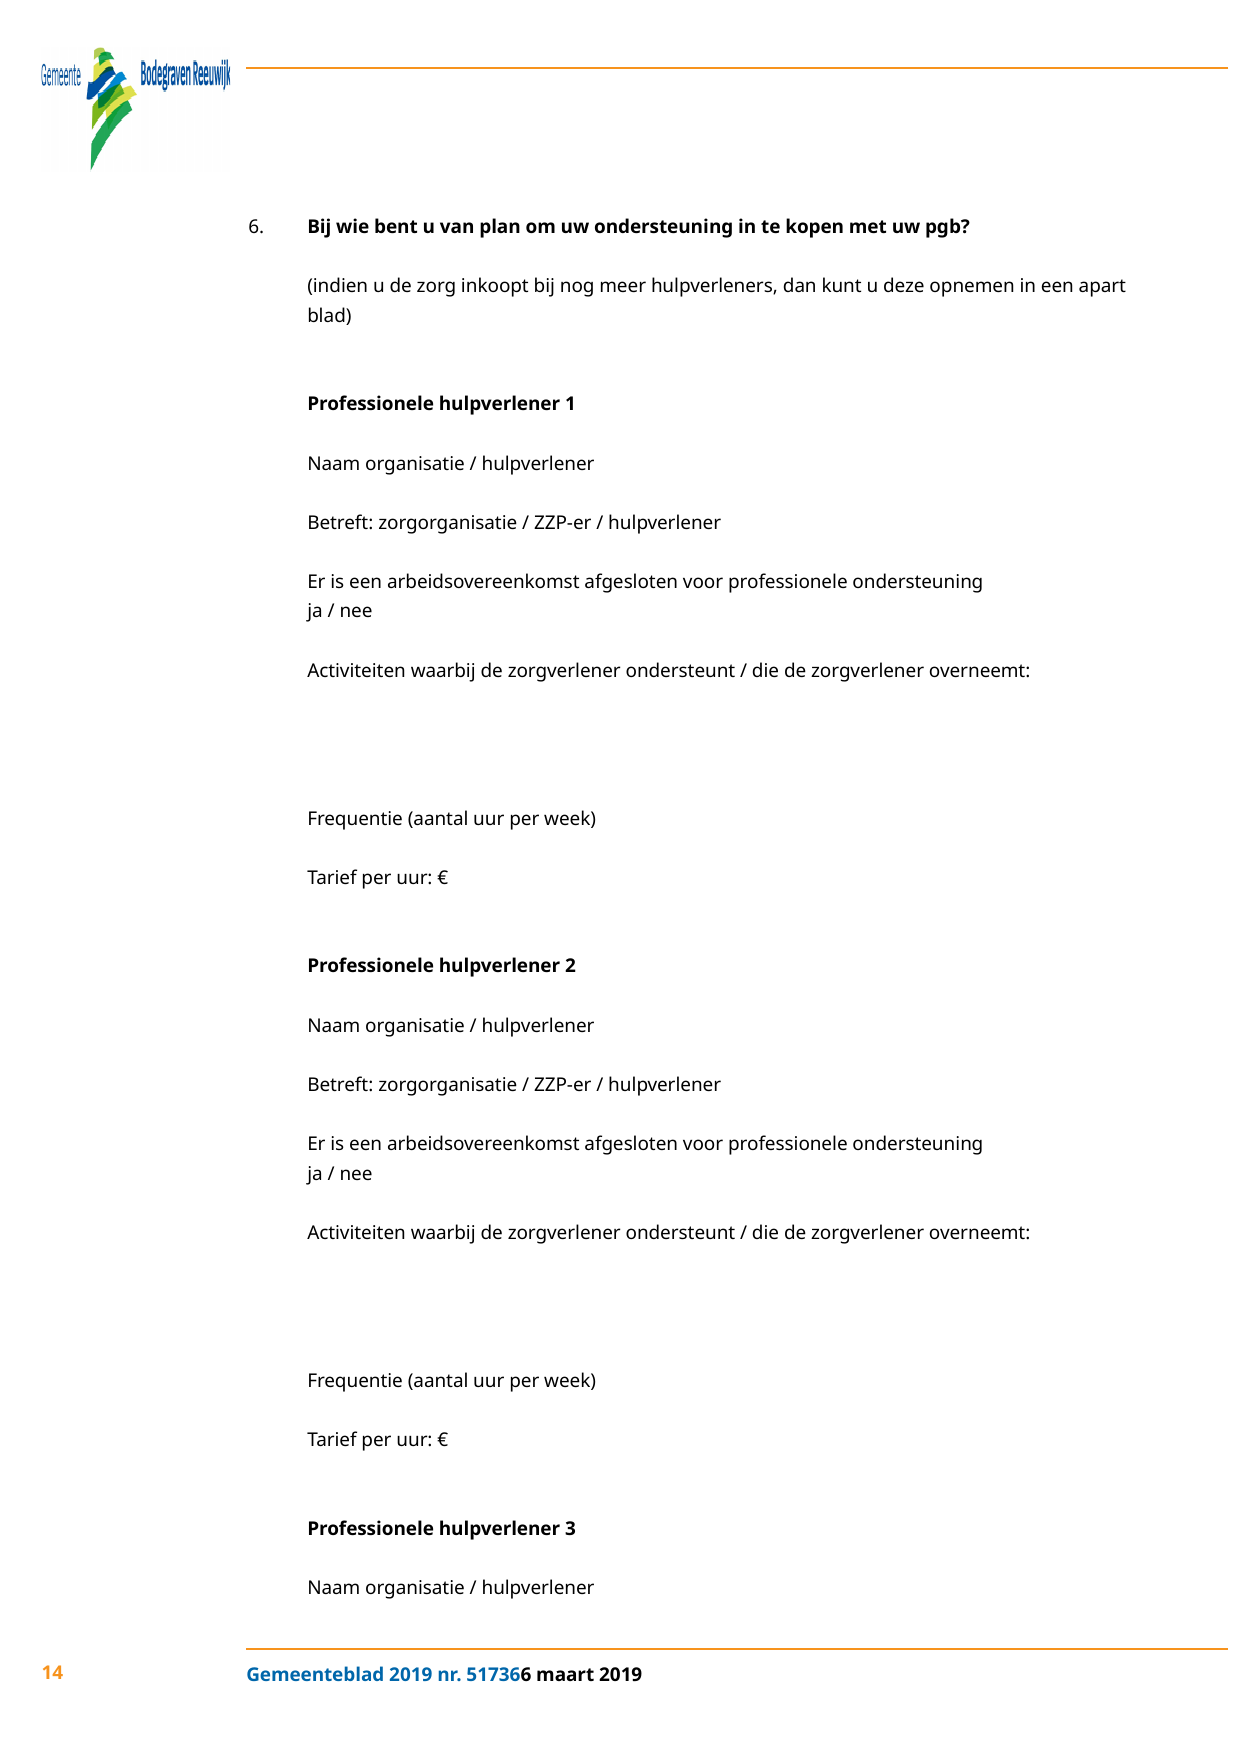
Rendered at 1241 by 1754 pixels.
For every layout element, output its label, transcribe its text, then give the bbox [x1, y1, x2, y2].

list Frequentie (aantal uur per week) [248, 805, 1152, 831]
list Betreft: zorgorganisatie / ZZP-er / hulpverlener [248, 1071, 1152, 1097]
list ja / nee [248, 1160, 1152, 1186]
list Tarief per uur: € [248, 1426, 1152, 1452]
list Activiteiten waarbij de zorgverlener ondersteunt / die de zorgverlener overneemt: [248, 1219, 1152, 1245]
picture [41, 47, 231, 172]
list Bij wie bent u van plan om uw ondersteuning in te kopen met uw pgb? [248, 213, 1152, 239]
list (indien u de zorg inkoopt bij nog meer hulpverleners, dan kunt u deze opnemen in een apart blad) [248, 272, 1152, 328]
list Betreft: zorgorganisatie / ZZP-er / hulpverlener [248, 509, 1152, 535]
list Naam organisatie / hulpverlener [248, 1574, 1152, 1600]
list Er is een arbeidsovereenkomst afgesloten voor professionele ondersteuning [248, 1130, 1152, 1156]
list Professionele hulpverlener 1 [248, 391, 1152, 416]
list Naam organisatie / hulpverlener [248, 1012, 1152, 1038]
list Activiteiten waarbij de zorgverlener ondersteunt / die de zorgverlener overneemt: [248, 657, 1152, 683]
list Professionele hulpverlener 3 [248, 1515, 1152, 1541]
list ja / nee [248, 598, 1152, 623]
list Frequentie (aantal uur per week) [248, 1367, 1152, 1393]
list Naam organisatie / hulpverlener [248, 450, 1152, 476]
list Er is een arbeidsovereenkomst afgesloten voor professionele ondersteuning [248, 568, 1152, 594]
list Professionele hulpverlener 2 [248, 953, 1152, 978]
list Tarief per uur: € [248, 864, 1152, 890]
